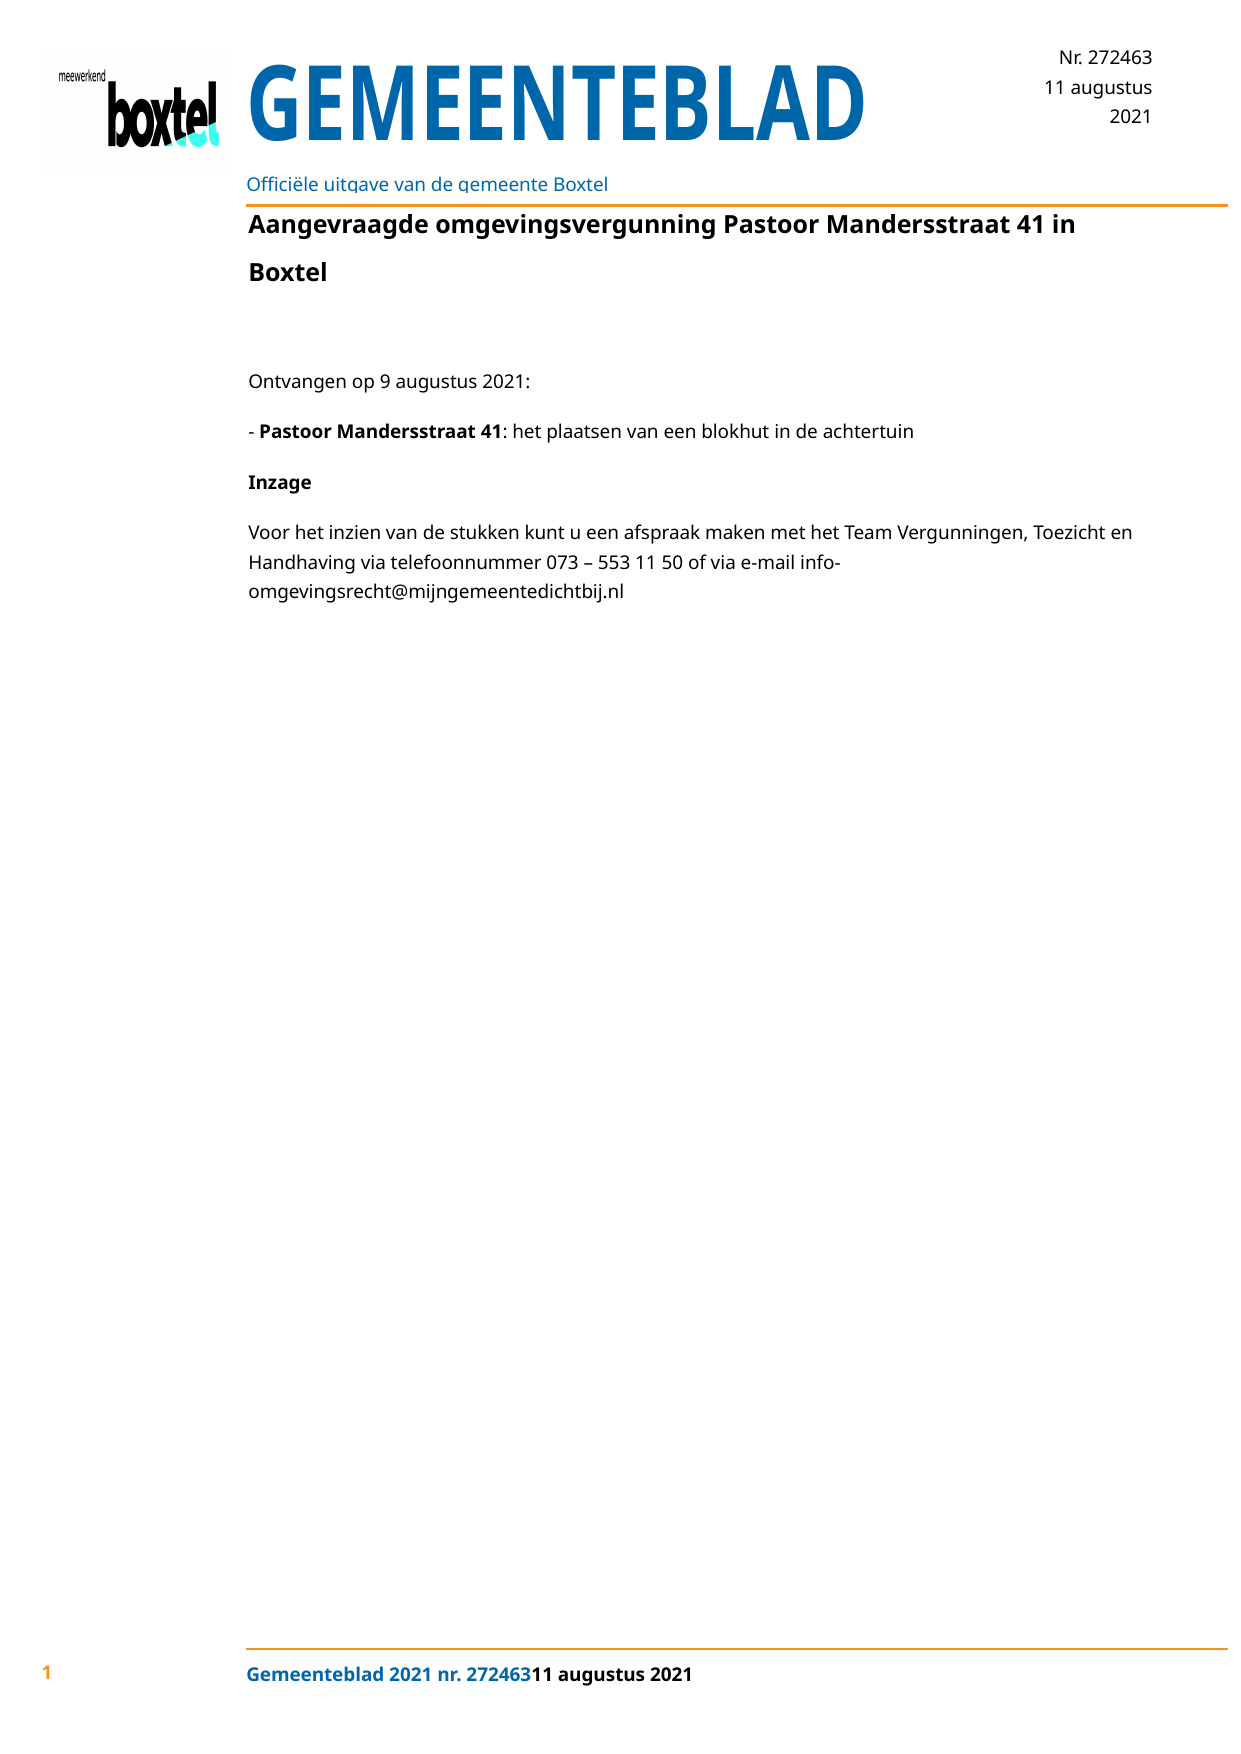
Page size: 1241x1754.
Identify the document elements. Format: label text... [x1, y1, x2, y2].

text Inzage [248, 469, 1152, 495]
text - Pastoor Mandersstraat 41: het plaatsen van een blokhut in de achtertuin [248, 419, 1152, 444]
text Voor het inzien van de stukken kunt u een afspraak maken met het Team Vergunningen, Toezicht en Handhaving via telefoonnummer 073 – 553 11 50 of via e-mail info-omgevingsrecht@mijngemeentedichtbij.nl [248, 519, 1152, 604]
picture [41, 47, 231, 172]
text Ontvangen op 9 augustus 2021: [248, 368, 1152, 394]
text Aangevraagde omgevingsvergunning Pastoor Mandersstraat 41 in Boxtel [248, 207, 1152, 288]
